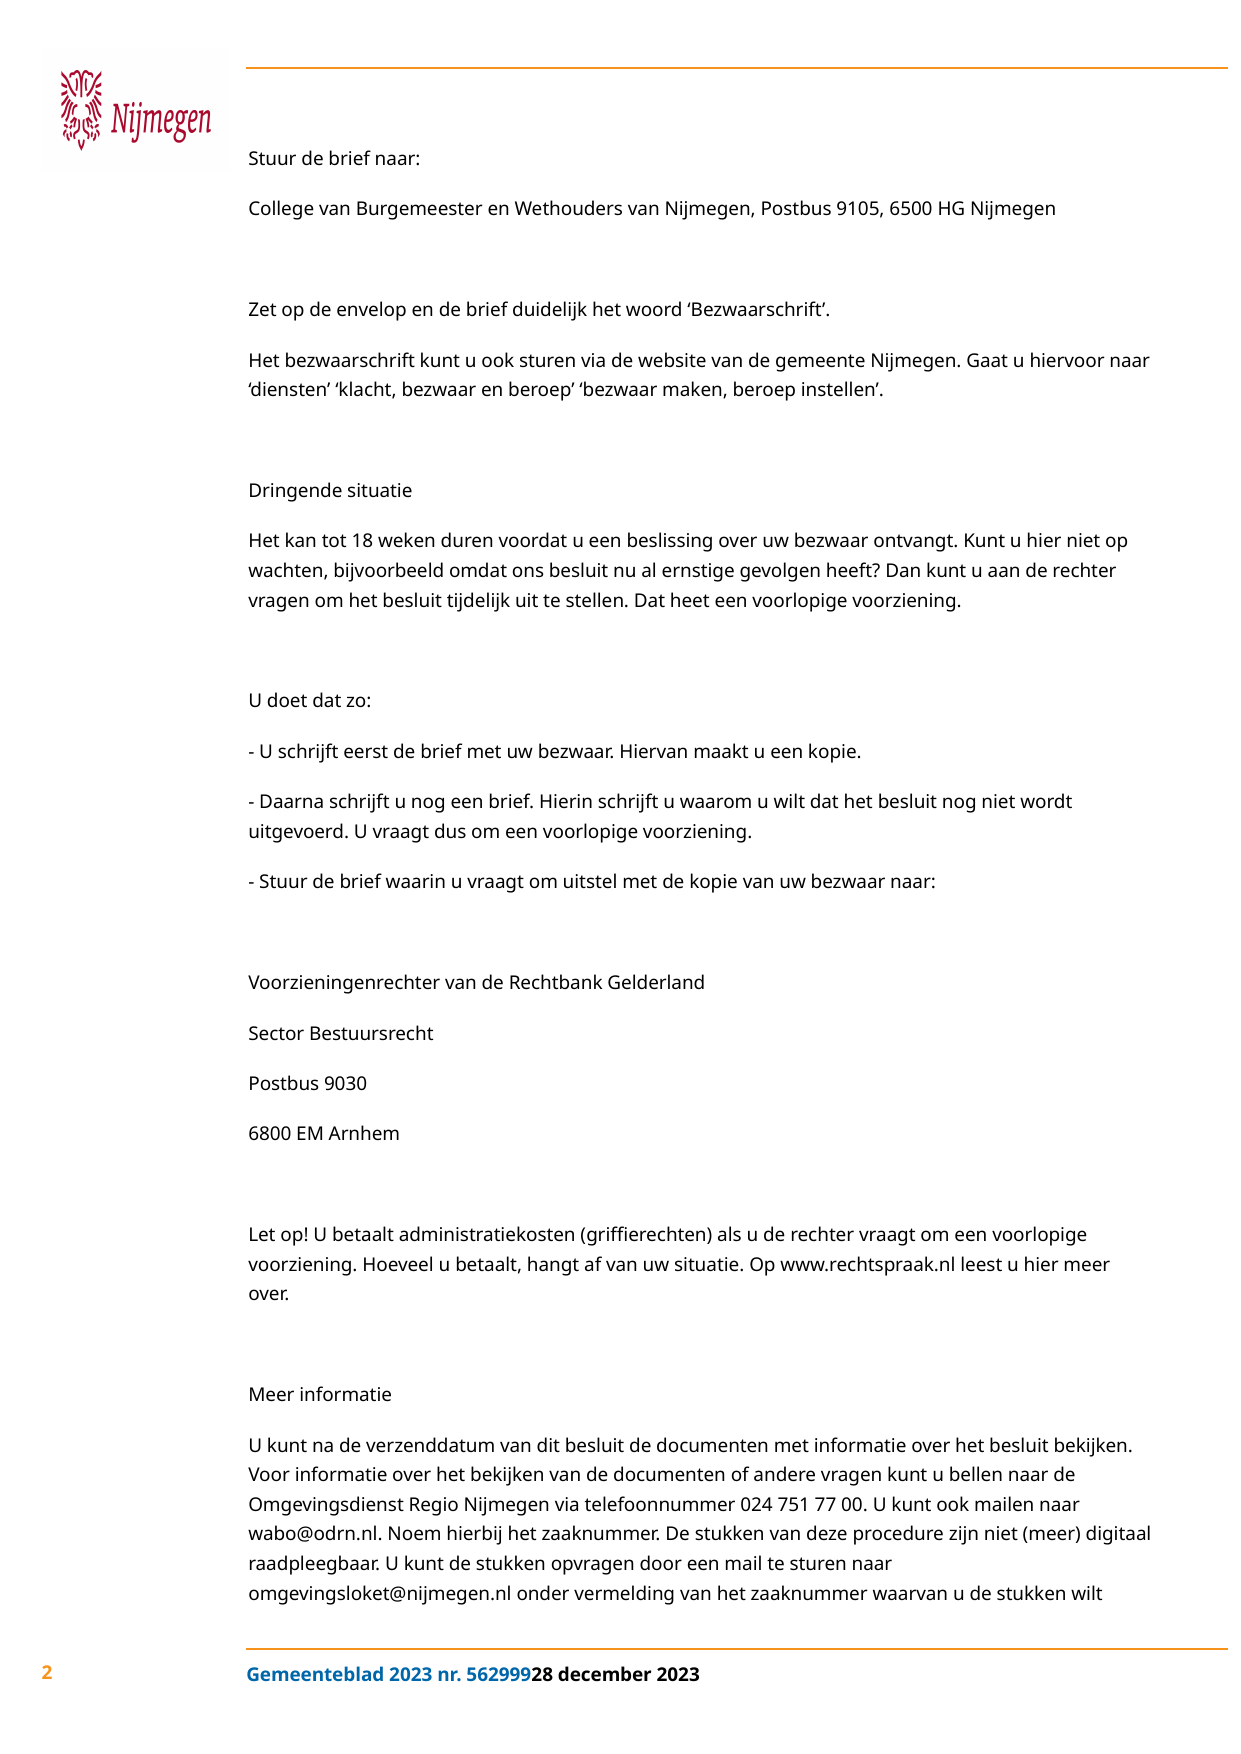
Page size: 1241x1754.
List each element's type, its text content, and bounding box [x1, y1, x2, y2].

text Postbus 9030 [248, 1070, 1152, 1096]
text 6800 EM Arnhem [248, 1121, 1152, 1146]
text College van Burgemeester en Wethouders van Nijmegen, Postbus 9105, 6500 HG Nijmegen [248, 196, 1152, 221]
text U doet dat zo: [248, 688, 1152, 713]
text Zet op de envelop en de brief duidelijk het woord ‘Bezwaarschrift’. [248, 296, 1152, 322]
text Voorzieningenrechter van de Rechtbank Gelderland [248, 969, 1152, 995]
text Meer informatie [248, 1381, 1152, 1407]
text - Stuur de brief waarin u vraagt om uitstel met de kopie van uw bezwaar naar: [248, 868, 1152, 894]
text Het kan tot 18 weken duren voordat u een beslissing over uw bezwaar ontvangt. Kunt u hier niet op wachten, bijvoorbeeld omdat ons besluit nu al ernstige gevolgen heeft? Dan kunt u aan de rechter vragen om het besluit tijdelijk uit te stellen. Dat heet een voorlopige voorziening. [248, 528, 1152, 613]
picture [41, 47, 231, 172]
text - U schrijft eerst de brief met uw bezwaar. Hiervan maakt u een kopie. [248, 738, 1152, 764]
text Dringende situatie [248, 477, 1152, 503]
text U kunt na de verzenddatum van dit besluit de documenten met informatie over het besluit bekijken. Voor informatie over het bekijken van de documenten of andere vragen kunt u bellen naar de Omgevingsdienst Regio Nijmegen via telefoonnummer 024 751 77 00. U kunt ook mailen naar wabo@odrn.nl. Noem hierbij het zaaknummer. De stukken van deze procedure zijn niet (meer) digitaal raadpleegbaar. U kunt de stukken opvragen door een mail te sturen naar omgevingsloket@nijmegen.nl onder vermelding van het zaaknummer waarvan u de stukken wilt [248, 1432, 1152, 1606]
text Stuur de brief naar: [248, 145, 1152, 171]
text Sector Bestuursrecht [248, 1020, 1152, 1046]
text Het bezwaarschrift kunt u ook sturen via de website van de gemeente Nijmegen. Gaat u hiervoor naar ‘diensten’ ‘klacht, bezwaar en beroep’ ‘bezwaar maken, beroep instellen’. [248, 347, 1152, 402]
text Let op! U betaalt administratiekosten (griffierechten) als u de rechter vraagt om een voorlopige voorziening. Hoeveel u betaalt, hangt af van uw situatie. Op www.rechtspraak.nl leest u hier meer over. [248, 1221, 1152, 1306]
text - Daarna schrijft u nog een brief. Hierin schrijft u waarom u wilt dat het besluit nog niet wordt uitgevoerd. U vraagt dus om een voorlopige voorziening. [248, 788, 1152, 844]
